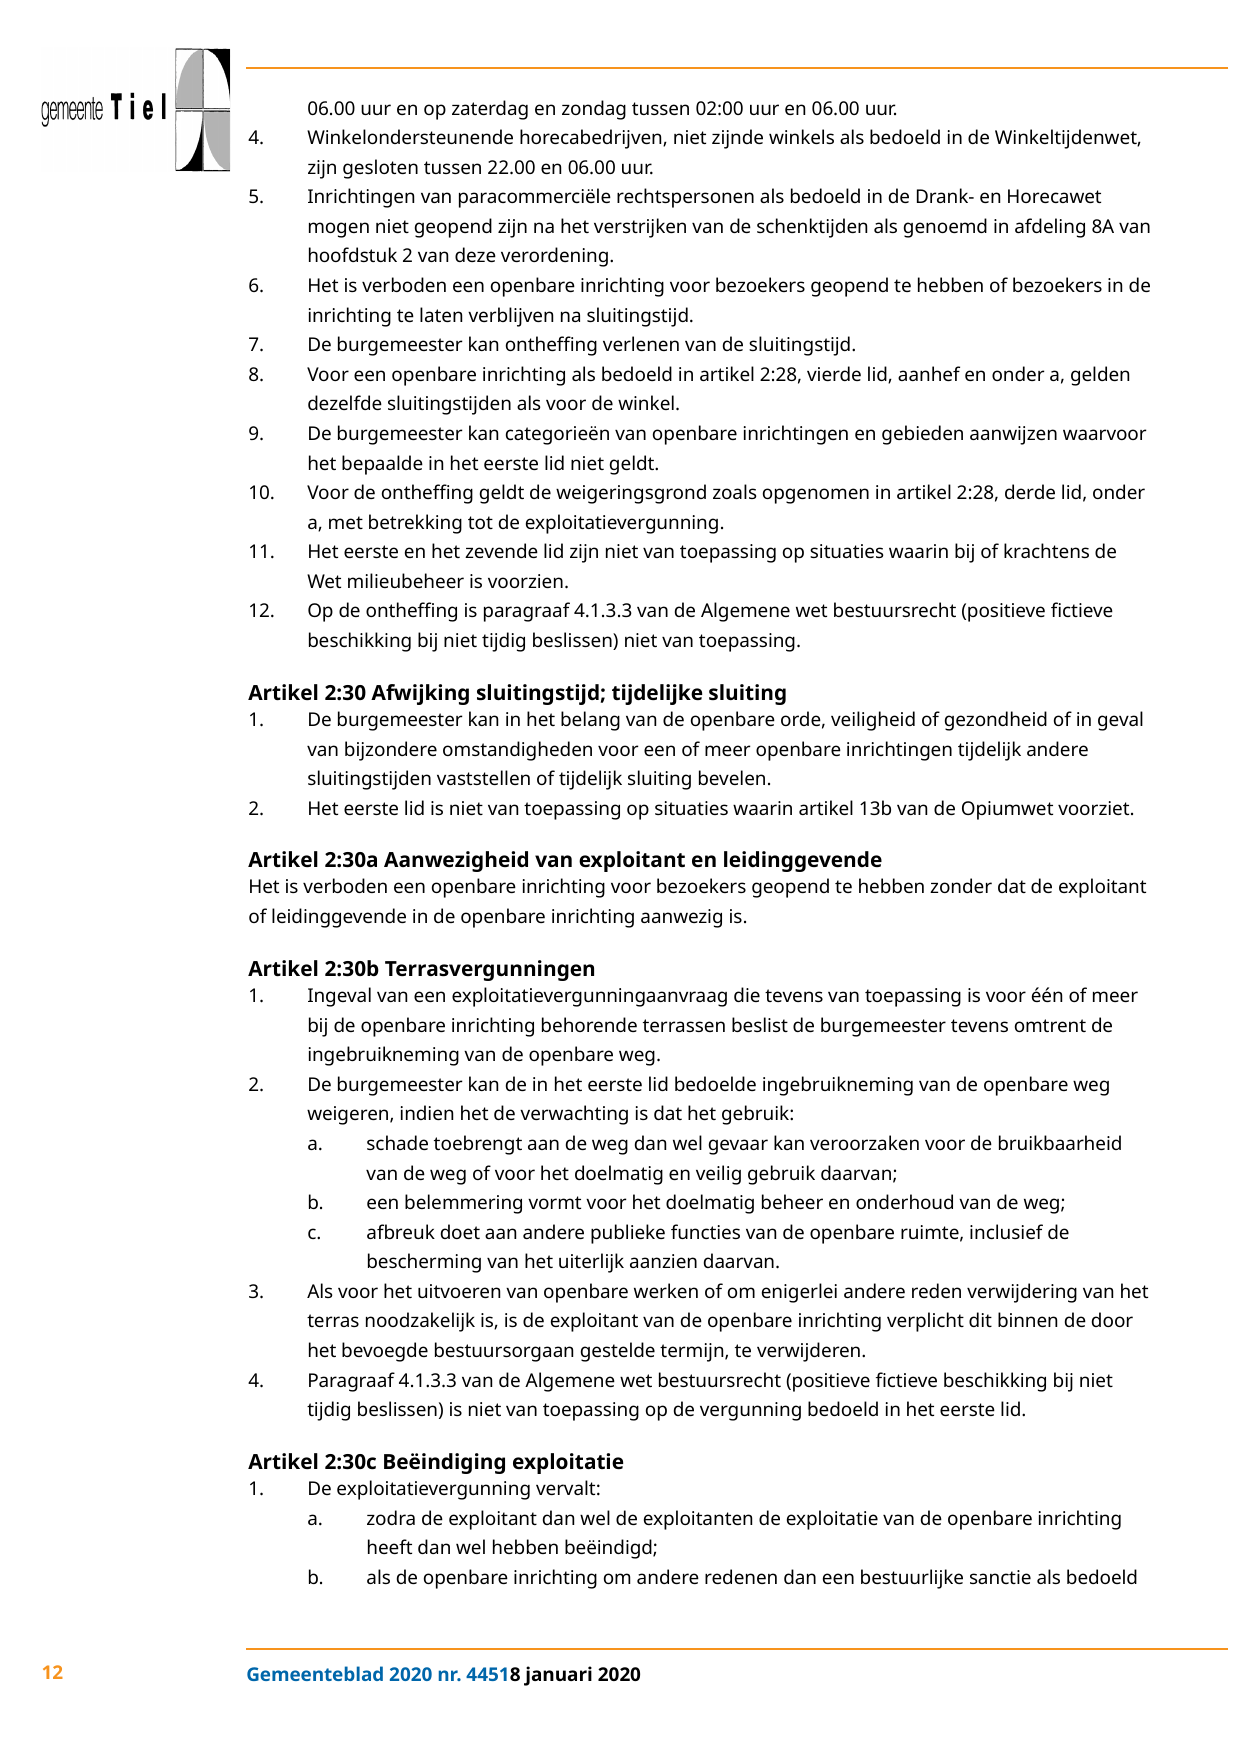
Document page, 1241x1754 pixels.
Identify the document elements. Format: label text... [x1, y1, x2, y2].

list als de openbare inrichting om andere redenen dan een bestuurlijke sanctie als bedoeld [307, 1564, 1152, 1590]
text Artikel 2:30c Beëindiging exploitatie [248, 1447, 1152, 1475]
list De burgemeester kan de in het eerste lid bedoelde ingebruikneming van de openbare weg weigeren, indien het de verwachting is dat het gebruik: [248, 1071, 1152, 1126]
list De exploitatievergunning vervalt: [248, 1475, 1152, 1501]
list Op de ontheffing is paragraaf 4.1.3.3 van de Algemene wet bestuursrecht (positieve fictieve beschikking bij niet tijdig beslissen) niet van toepassing. [248, 598, 1152, 653]
list schade toebrengt aan de weg dan wel gevaar kan veroorzaken voor de bruikbaarheid van de weg of voor het doelmatig en veilig gebruik daarvan; [307, 1130, 1152, 1185]
list afbreuk doet aan andere publieke functies van de openbare ruimte, inclusief de bescherming van het uiterlijk aanzien daarvan. [307, 1219, 1152, 1274]
list zodra de exploitant dan wel de exploitanten de exploitatie van de openbare inrichting heeft dan wel hebben beëindigd; [307, 1505, 1152, 1560]
list 06.00 uur en op zaterdag en zondag tussen 02:00 uur en 06.00 uur. [248, 95, 1152, 121]
list De burgemeester kan in het belang van de openbare orde, veiligheid of gezondheid of in geval van bijzondere omstandigheden voor een of meer openbare inrichtingen tijdelijk andere sluitingstijden vaststellen of tijdelijk sluiting bevelen. [248, 706, 1152, 791]
text Artikel 2:30 Afwijking sluitingstijd; tijdelijke sluiting [248, 678, 1152, 706]
list Voor een openbare inrichting als bedoeld in artikel 2:28, vierde lid, aanhef en onder a, gelden dezelfde sluitingstijden als voor de winkel. [248, 361, 1152, 416]
list een belemmering vormt voor het doelmatig beheer en onderhoud van de weg; [307, 1189, 1152, 1215]
list Het is verboden een openbare inrichting voor bezoekers geopend te hebben of bezoekers in de inrichting te laten verblijven na sluitingstijd. [248, 272, 1152, 328]
text Artikel 2:30b Terrasvergunningen [248, 954, 1152, 982]
list Inrichtingen van paracommerciële rechtspersonen als bedoeld in de Drank- en Horecawet mogen niet geopend zijn na het verstrijken van de schenktijden als genoemd in afdeling 8A van hoofdstuk 2 van deze verordening. [248, 183, 1152, 268]
text Artikel 2:30a Aanwezigheid van exploitant en leidinggevende [248, 845, 1152, 874]
list Ingeval van een exploitatievergunningaanvraag die tevens van toepassing is voor één of meer bij de openbare inrichting behorende terrassen beslist de burgemeester tevens omtrent de ingebruikneming van de openbare weg. [248, 982, 1152, 1067]
list Winkelondersteunende horecabedrijven, niet zijnde winkels als bedoeld in de Winkeltijdenwet, zijn gesloten tussen 22.00 en 06.00 uur. [248, 124, 1152, 180]
picture [41, 47, 231, 172]
list De burgemeester kan ontheffing verlenen van de sluitingstijd. [248, 331, 1152, 357]
list Paragraaf 4.1.3.3 van de Algemene wet bestuursrecht (positieve fictieve beschikking bij niet tijdig beslissen) is niet van toepassing op de vergunning bedoeld in het eerste lid. [248, 1367, 1152, 1422]
list Het eerste en het zevende lid zijn niet van toepassing op situaties waarin bij of krachtens de Wet milieubeheer is voorzien. [248, 538, 1152, 594]
list Als voor het uitvoeren van openbare werken of om enigerlei andere reden verwijdering van het terras noodzakelijk is, is de exploitant van de openbare inrichting verplicht dit binnen de door het bevoegde bestuursorgaan gestelde termijn, te verwijderen. [248, 1278, 1152, 1363]
text Het is verboden een openbare inrichting voor bezoekers geopend te hebben zonder dat de exploitant of leidinggevende in de openbare inrichting aanwezig is. [248, 874, 1152, 929]
list Het eerste lid is niet van toepassing op situaties waarin artikel 13b van de Opiumwet voorziet. [248, 795, 1152, 821]
list De burgemeester kan categorieën van openbare inrichtingen en gebieden aanwijzen waarvoor het bepaalde in het eerste lid niet geldt. [248, 420, 1152, 476]
list Voor de ontheffing geldt de weigeringsgrond zoals opgenomen in artikel 2:28, derde lid, onder a, met betrekking tot de exploitatievergunning. [248, 479, 1152, 535]
